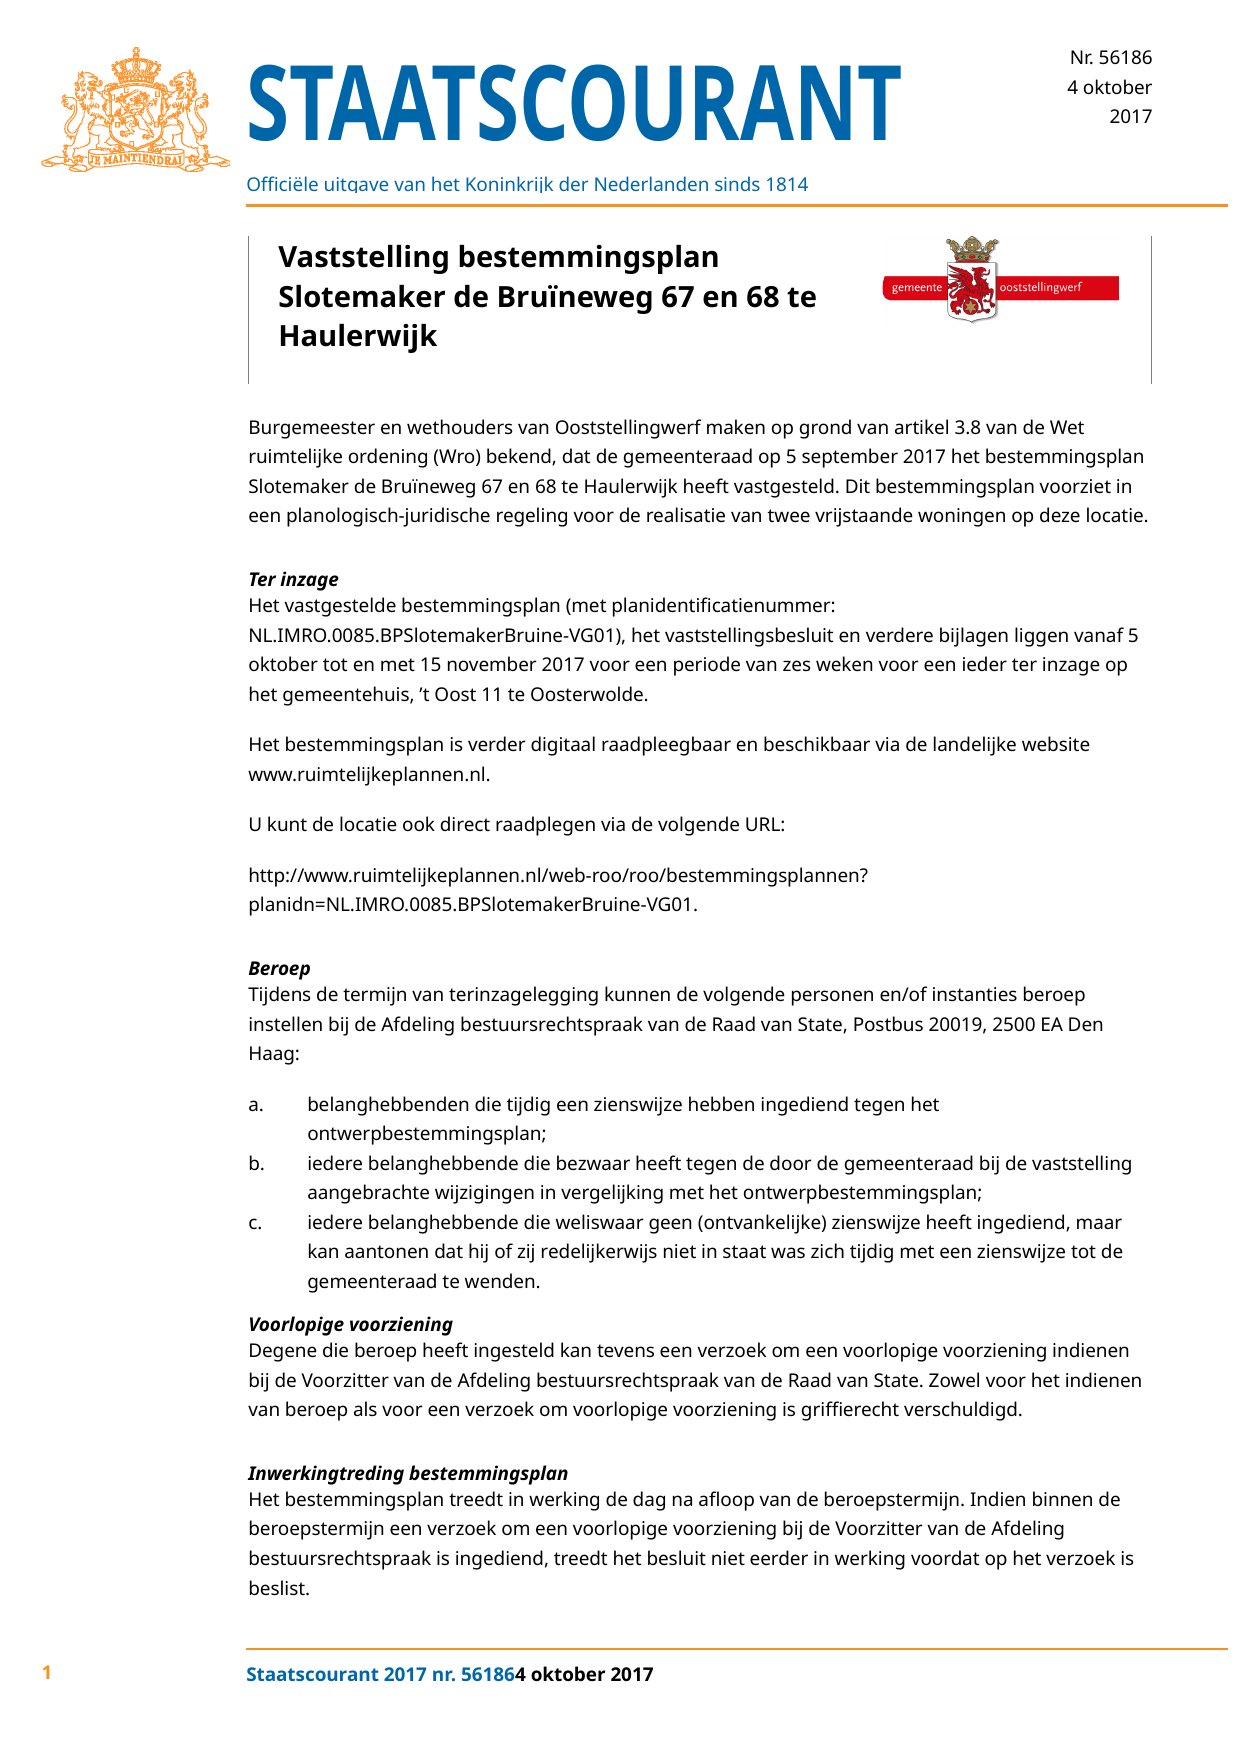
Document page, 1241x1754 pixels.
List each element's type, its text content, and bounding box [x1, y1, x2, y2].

text http://www.ruimtelijkeplannen.nl/web-roo/roo/bestemmingsplannen?planidn=NL.IMRO.0085.BPSlotemakerBruine-VG01. [248, 862, 1152, 917]
list iedere belanghebbende die weliswaar geen (ontvankelijke) zienswijze heeft ingediend, maar kan aantonen dat hij of zij redelijkerwijs niet in staat was zich tijdig met een zienswijze tot de gemeenteraad te wenden. [248, 1209, 1152, 1294]
text U kunt de locatie ook direct raadplegen via de volgende URL: [248, 812, 1152, 837]
text Tijdens de termijn van terinzagelegging kunnen de volgende personen en/of instanties beroep instellen bij de Afdeling bestuursrechtspraak van de Raad van State, Postbus 20019, 2500 EA Den Haag: [248, 981, 1152, 1066]
text Degene die beroep heeft ingesteld kan tevens een verzoek om een voorlopige voorziening indienen bij de Voorzitter van de Afdeling bestuursrechtspraak van de Raad van State. Zowel voor het indienen van beroep als voor een verzoek om voorlopige voorziening is griffierecht verschuldigd. [248, 1337, 1152, 1422]
text Voorlopige voorziening [248, 1311, 1152, 1337]
text Inwerkingtreding bestemmingsplan [248, 1460, 1152, 1486]
text Het bestemmingsplan is verder digitaal raadpleegbaar en beschikbaar via de landelijke website www.ruimtelijkeplannen.nl. [248, 732, 1152, 787]
text Beroep [248, 956, 1152, 981]
text Ter inzage [248, 567, 1152, 592]
picture [41, 47, 231, 172]
picture [882, 236, 1119, 327]
list iedere belanghebbende die bezwaar heeft tegen de door de gemeenteraad bij de vaststelling aangebrachte wijzigingen in vergelijking met het ontwerpbestemmingsplan; [248, 1150, 1152, 1205]
text Het vastgestelde bestemmingsplan (met planidentificatienummer: NL.IMRO.0085.BPSlotemakerBruine-VG01), het vaststellingsbesluit en verdere bijlagen liggen vanaf 5 oktober tot en met 15 november 2017 voor een periode van zes weken voor een ieder ter inzage op het gemeentehuis, ’t Oost 11 te Oosterwolde. [248, 592, 1152, 707]
list belanghebbenden die tijdig een zienswijze hebben ingediend tegen het ontwerpbestemmingsplan; [248, 1091, 1152, 1146]
table_header Vaststelling bestemmingsplan Slotemaker de Bruïneweg 67 en 68 te Haulerwijk [249, 236, 850, 384]
table_header [850, 236, 1151, 384]
text Het bestemmingsplan treedt in werking de dag na afloop van de beroepstermijn. Indien binnen de beroepstermijn een verzoek om een voorlopige voorziening bij de Voorzitter van de Afdeling bestuursrechtspraak is ingediend, treedt het besluit niet eerder in werking voordat op het verzoek is beslist. [248, 1486, 1152, 1601]
text Burgemeester en wethouders van Ooststellingwerf maken op grond van artikel 3.8 van de Wet ruimtelijke ordening (Wro) bekend, dat de gemeenteraad op 5 september 2017 het bestemmingsplan Slotemaker de Bruïneweg 67 en 68 te Haulerwijk heeft vastgesteld. Dit bestemmingsplan voorziet in een planologisch-juridische regeling voor de realisatie van twee vrijstaande woningen op deze locatie. [248, 414, 1152, 528]
